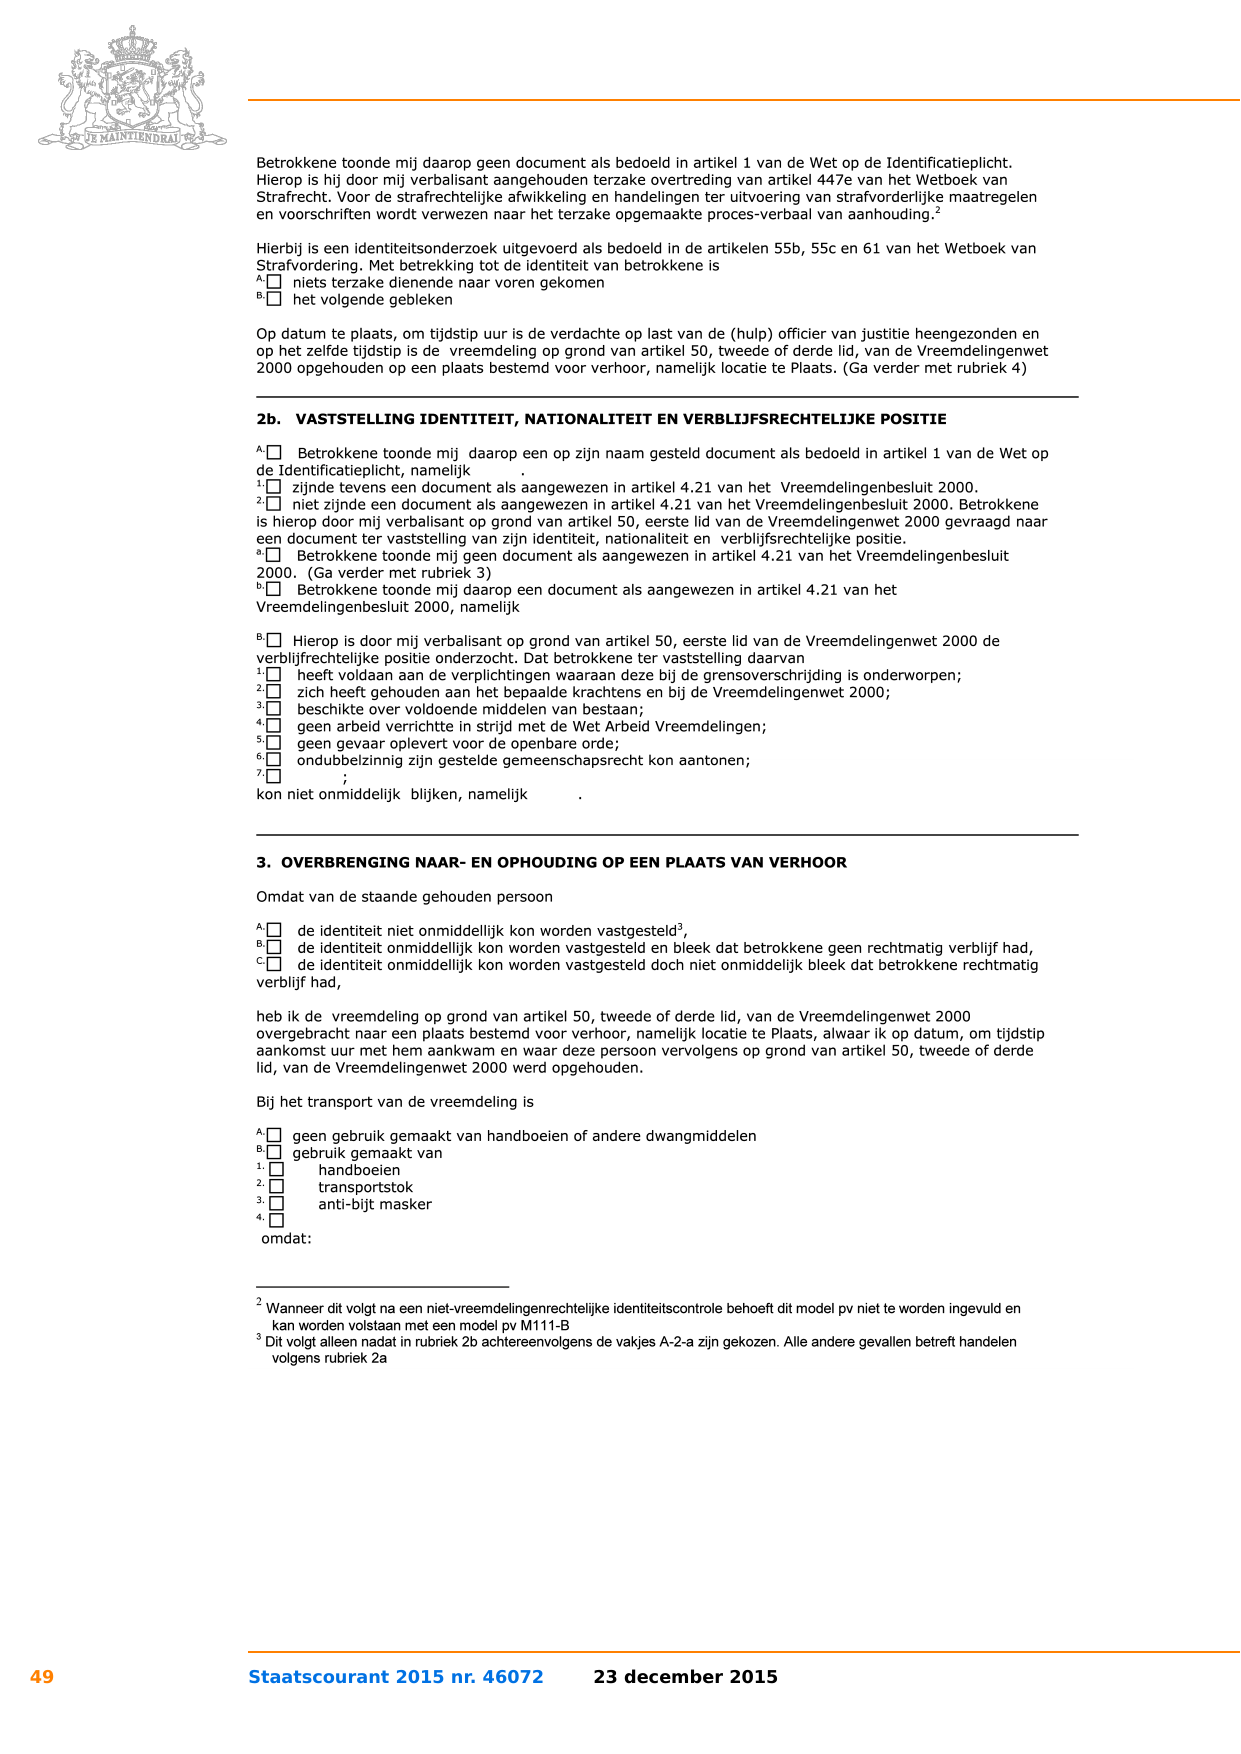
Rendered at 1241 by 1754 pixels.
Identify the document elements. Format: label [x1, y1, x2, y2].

picture [38, 25, 227, 150]
picture [248, 151, 1134, 1369]
